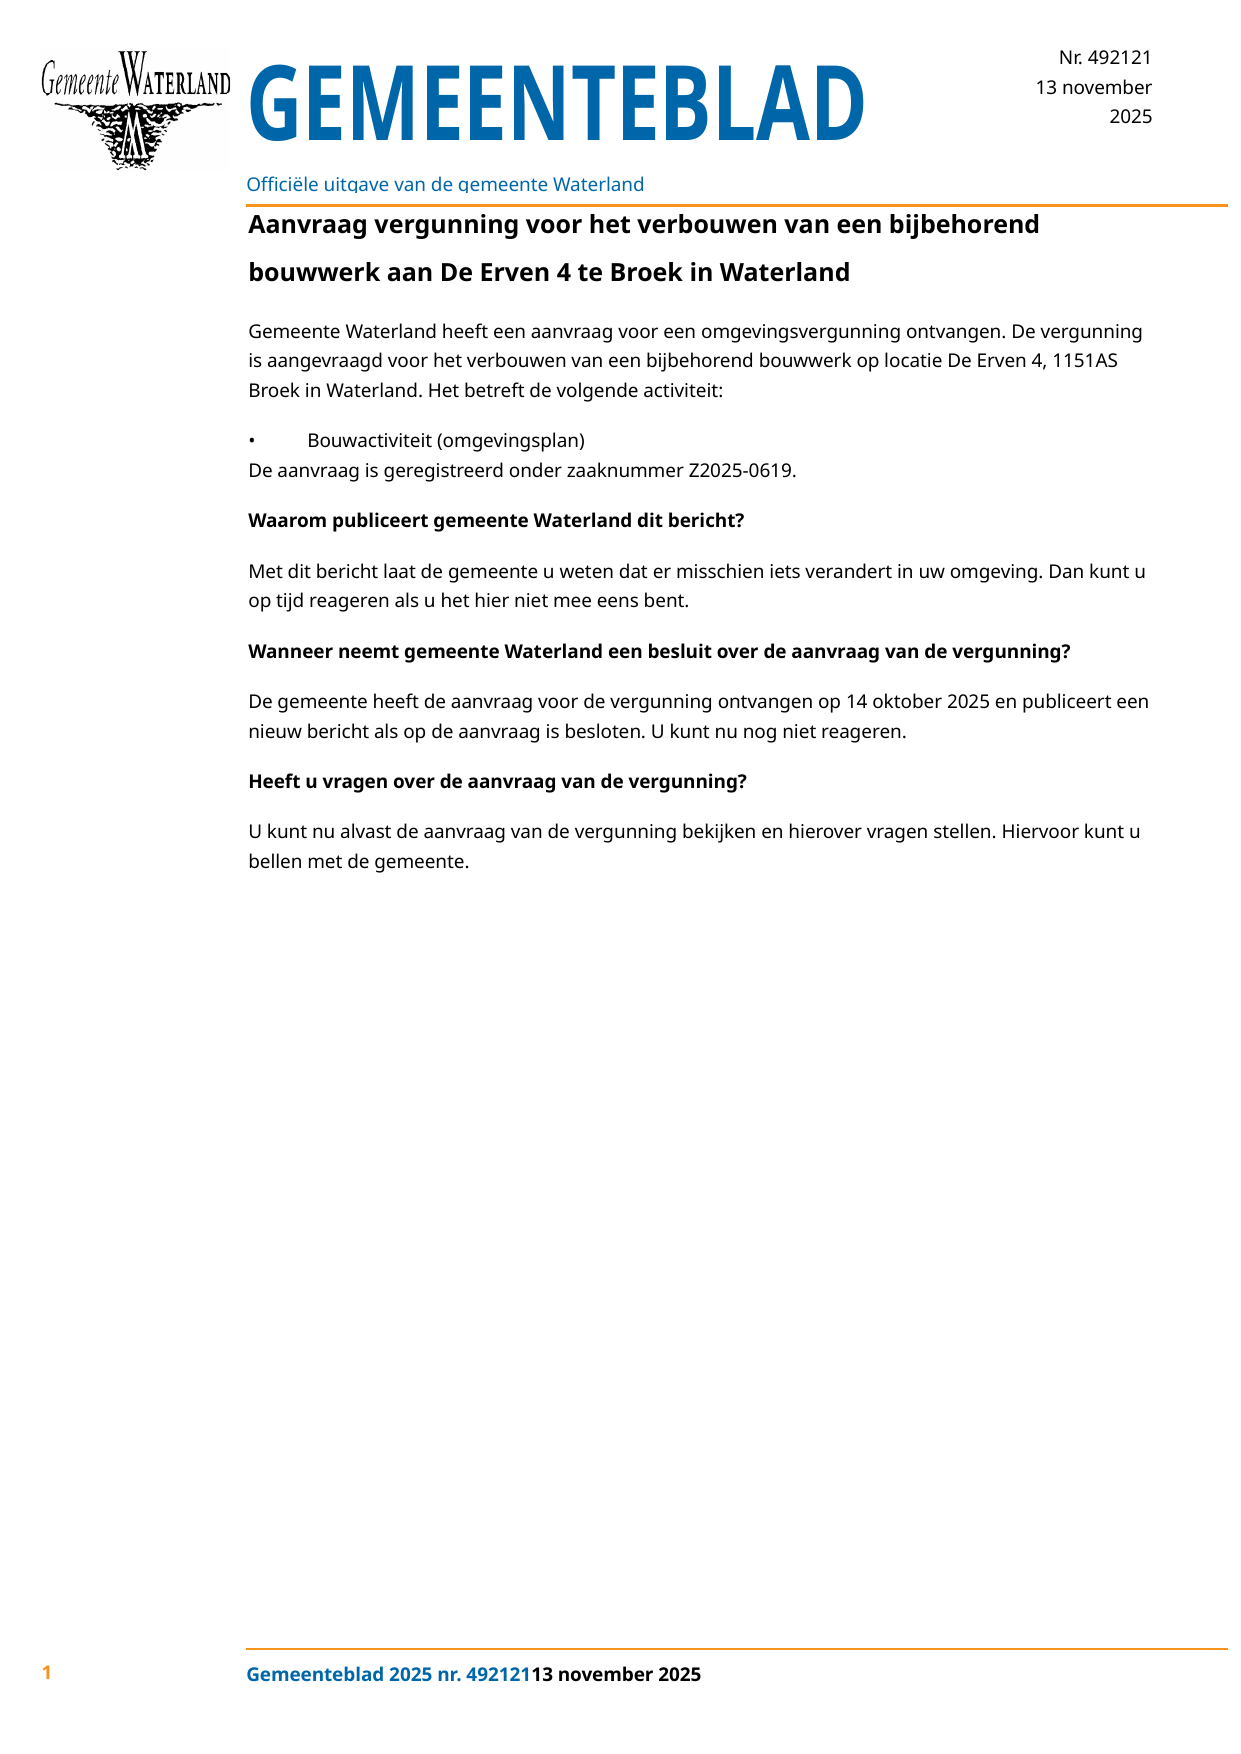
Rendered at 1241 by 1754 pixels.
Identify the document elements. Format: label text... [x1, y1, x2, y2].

text De gemeente heeft de aanvraag voor de vergunning ontvangen op 14 oktober 2025 en publiceert een nieuw bericht als op de aanvraag is besloten. U kunt nu nog niet reageren. [248, 688, 1152, 744]
text Aanvraag vergunning voor het verbouwen van een bijbehorend bouwwerk aan De Erven 4 te Broek in Waterland [248, 207, 1152, 288]
text Met dit bericht laat de gemeente u weten dat er misschien iets verandert in uw omgeving. Dan kunt u op tijd reageren als u het hier niet mee eens bent. [248, 558, 1152, 613]
text Wanneer neemt gemeente Waterland een besluit over de aanvraag van de vergunning? [248, 638, 1152, 664]
text Heeft u vragen over de aanvraag van de vergunning? [248, 768, 1152, 794]
picture [41, 47, 231, 172]
text U kunt nu alvast de aanvraag van de vergunning bekijken en hierover vragen stellen. Hiervoor kunt u bellen met de gemeente. [248, 819, 1152, 874]
text Gemeente Waterland heeft een aanvraag voor een omgevingsvergunning ontvangen. De vergunning is aangevraagd voor het verbouwen van een bijbehorend bouwwerk op locatie De Erven 4, 1151AS Broek in Waterland. Het betreft de volgende activiteit: [248, 318, 1152, 403]
text De aanvraag is geregistreerd onder zaaknummer Z2025-0619. [248, 457, 1152, 483]
text Waarom publiceert gemeente Waterland dit bericht? [248, 507, 1152, 533]
list Bouwactiviteit (omgevingsplan) [248, 427, 1152, 453]
